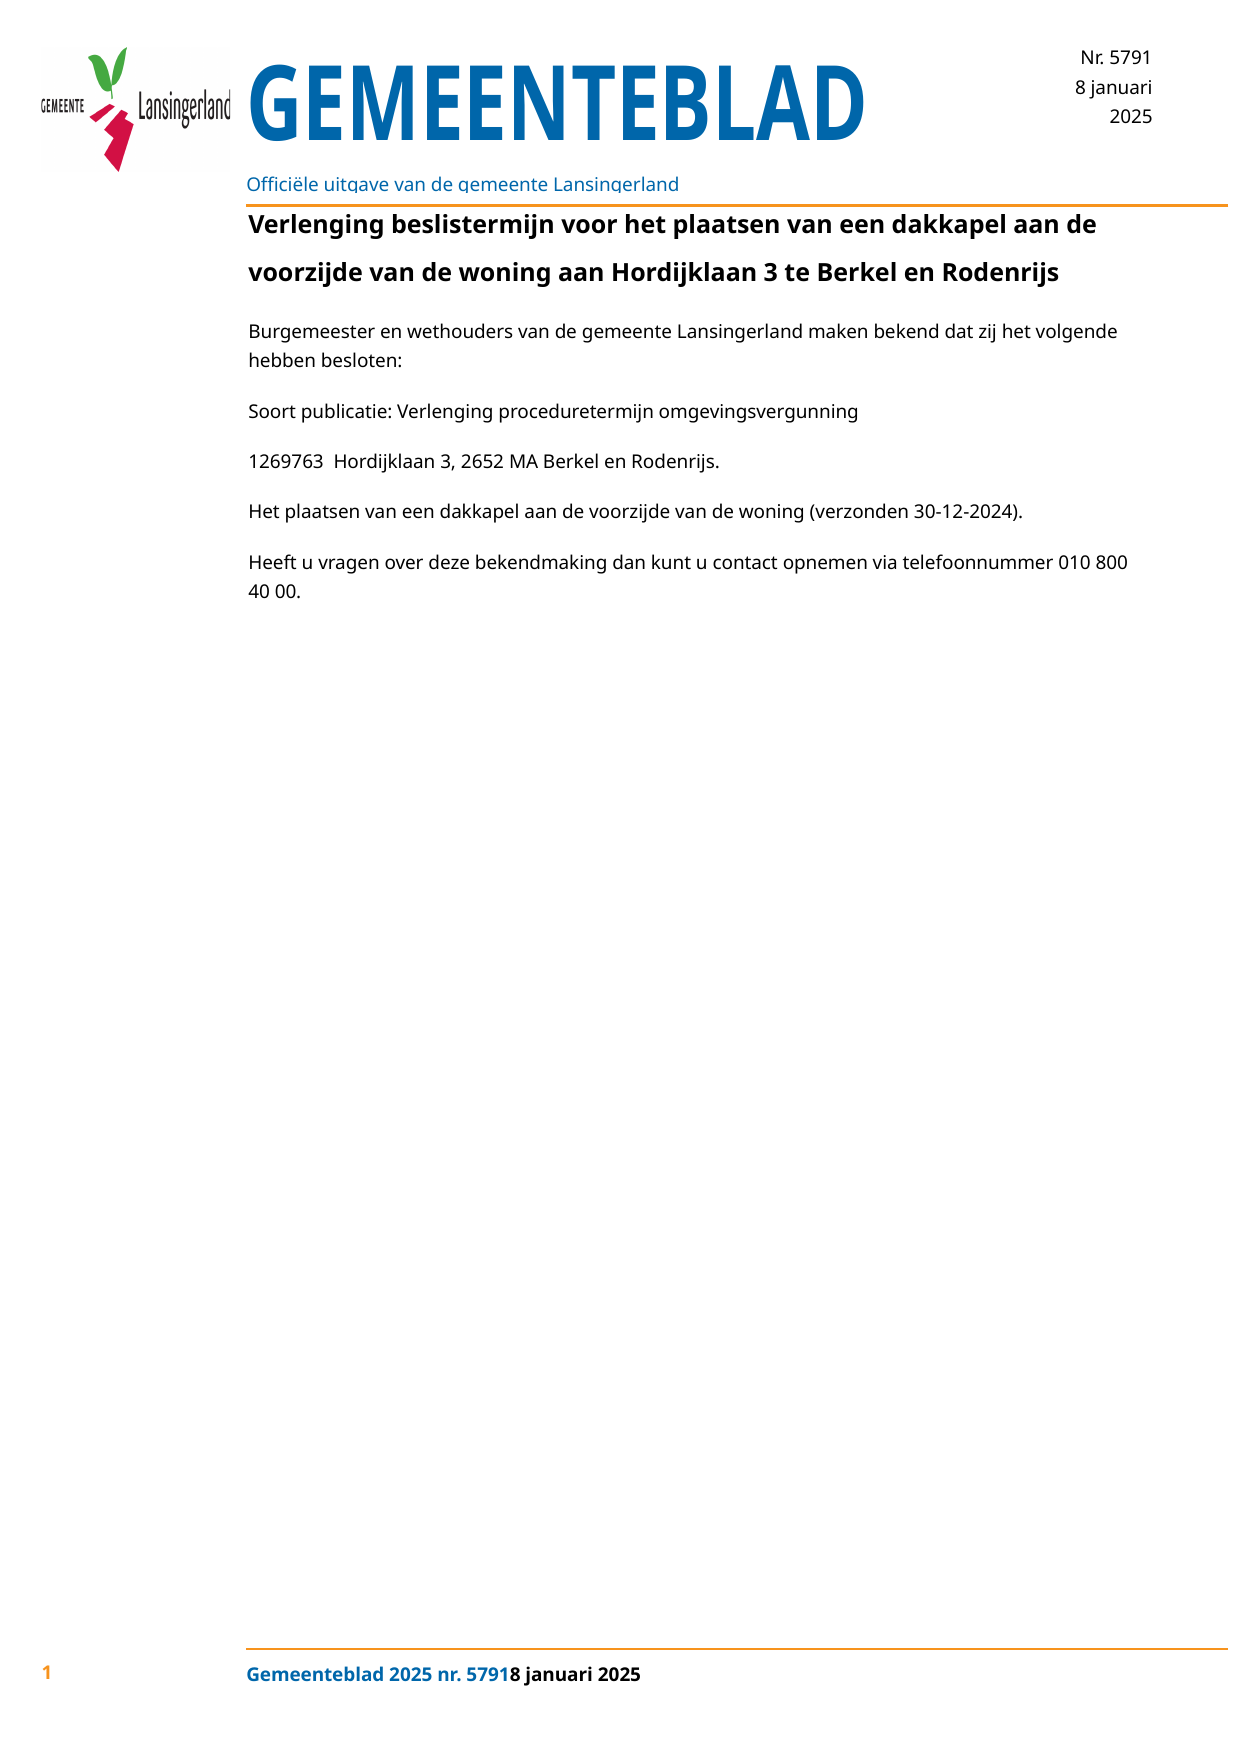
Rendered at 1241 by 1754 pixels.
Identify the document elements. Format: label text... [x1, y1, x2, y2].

text Burgemeester en wethouders van de gemeente Lansingerland maken bekend dat zij het volgende hebben besloten: [248, 318, 1152, 373]
picture [41, 47, 231, 172]
text Heeft u vragen over deze bekendmaking dan kunt u contact opnemen via telefoonnummer 010 800 40 00. [248, 549, 1152, 604]
text 1269763 Hordijklaan 3, 2652 MA Berkel en Rodenrijs. [248, 448, 1152, 474]
text Verlenging beslistermijn voor het plaatsen van een dakkapel aan de voorzijde van de woning aan Hordijklaan 3 te Berkel en Rodenrijs [248, 207, 1152, 288]
text Soort publicatie: Verlenging proceduretermijn omgevingsvergunning [248, 398, 1152, 424]
text Het plaatsen van een dakkapel aan de voorzijde van de woning (verzonden 30-12-2024). [248, 499, 1152, 524]
